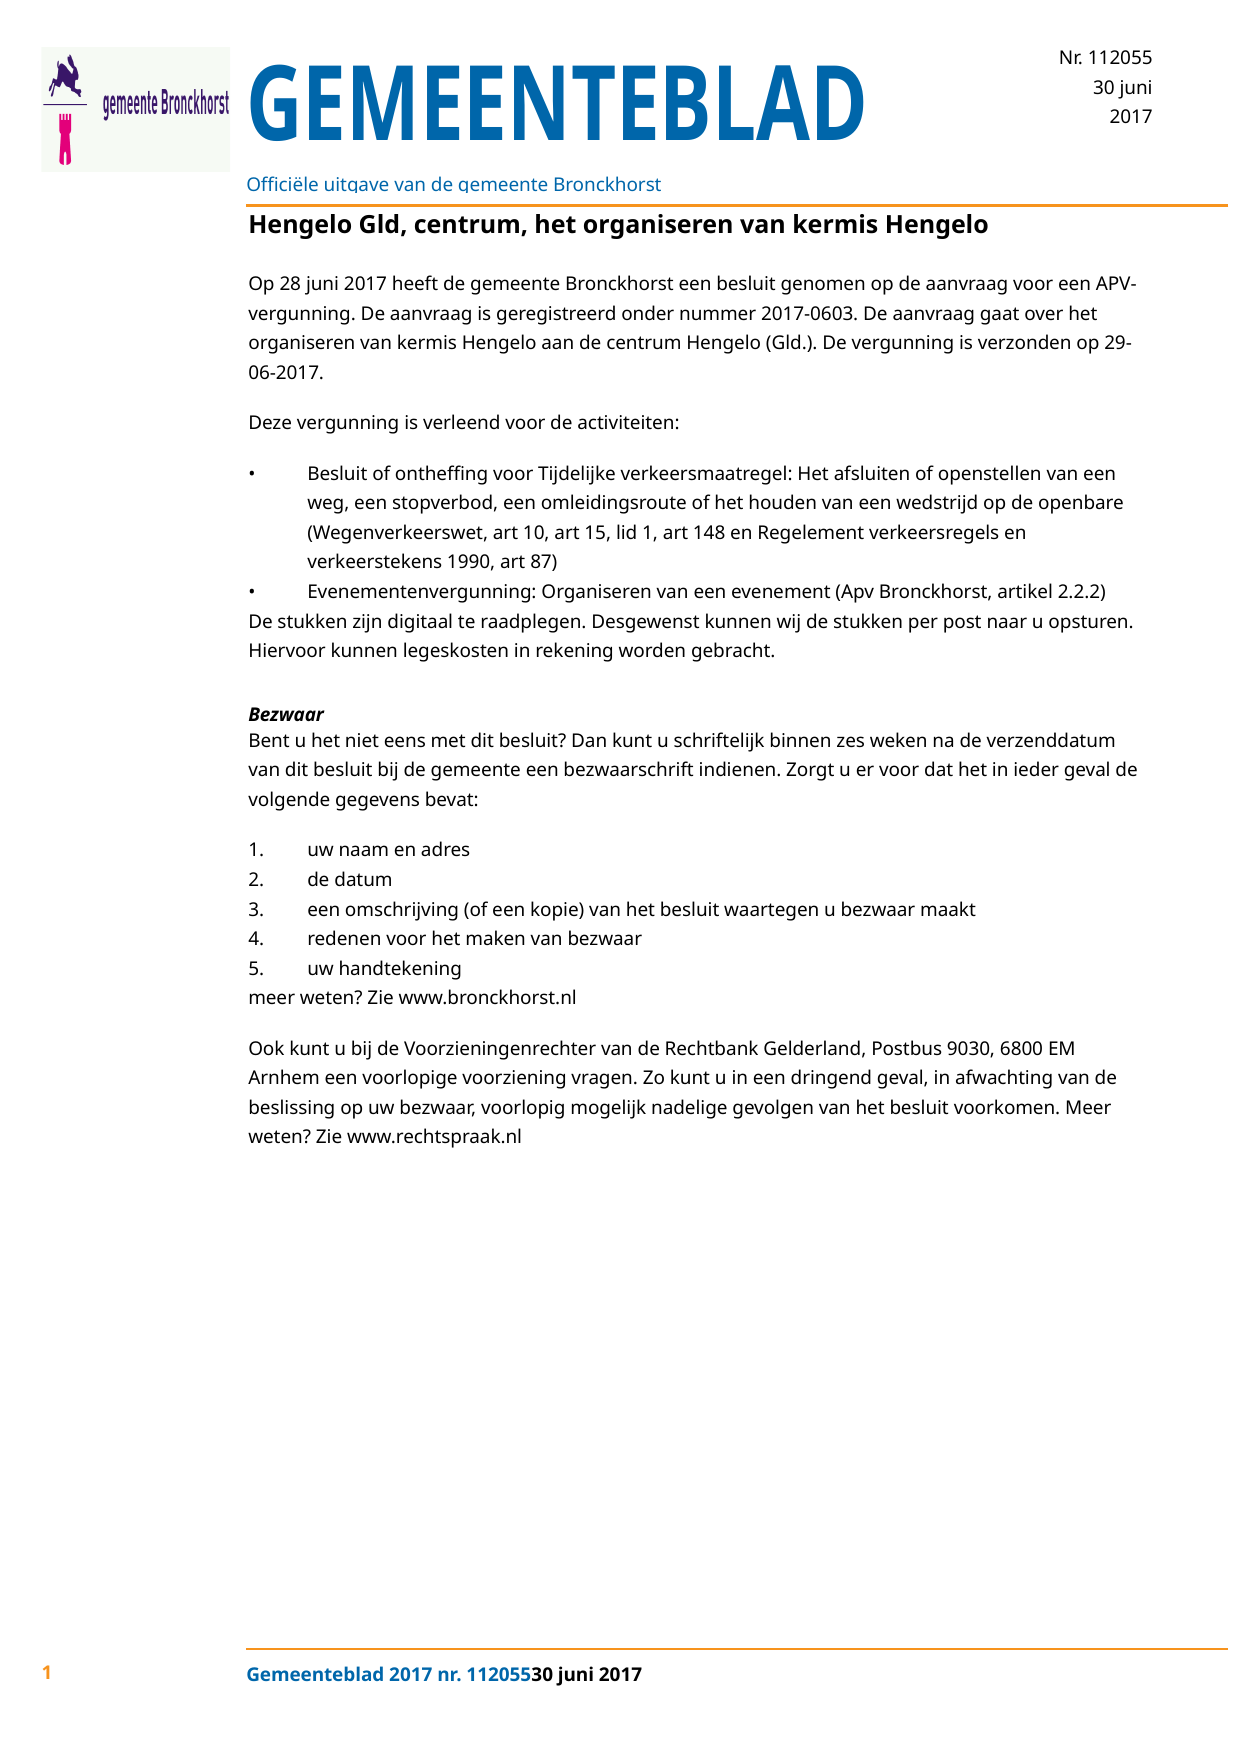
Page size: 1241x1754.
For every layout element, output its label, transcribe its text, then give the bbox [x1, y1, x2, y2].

list Besluit of ontheffing voor Tijdelijke verkeersmaatregel: Het afsluiten of openstellen van een weg, een stopverbod, een omleidingsroute of het houden van een wedstrijd op de openbare (Wegenverkeerswet, art 10, art 15, lid 1, art 148 en Regelement verkeersregels en verkeerstekens 1990, art 87) [248, 460, 1152, 574]
list Evenementenvergunning: Organiseren van een evenement (Apv Bronckhorst, artikel 2.2.2) [248, 578, 1152, 604]
list uw handtekening [248, 955, 1152, 981]
text Ook kunt u bij de Voorzieningenrechter van de Rechtbank Gelderland, Postbus 9030, 6800 EM Arnhem een voorlopige voorziening vragen. Zo kunt u in een dringend geval, in afwachting van de beslissing op uw bezwaar, voorlopig mogelijk nadelige gevolgen van het besluit voorkomen. Meer weten? Zie www.rechtspraak.nl [248, 1035, 1152, 1149]
text meer weten? Zie www.bronckhorst.nl [248, 984, 1152, 1010]
text Op 28 juni 2017 heeft de gemeente Bronckhorst een besluit genomen op de aanvraag voor een APV-vergunning. De aanvraag is geregistreerd onder nummer 2017-0603. De aanvraag gaat over het organiseren van kermis Hengelo aan de centrum Hengelo (Gld.). De vergunning is verzonden op 29-06-2017. [248, 270, 1152, 385]
list de datum [248, 866, 1152, 892]
text Deze vergunning is verleend voor de activiteiten: [248, 409, 1152, 435]
text Bent u het niet eens met dit besluit? Dan kunt u schriftelijk binnen zes weken na de verzenddatum van dit besluit bij de gemeente een bezwaarschrift indienen. Zorgt u er voor dat het in ieder geval de volgende gegevens bevat: [248, 727, 1152, 812]
picture [41, 47, 231, 172]
text Bezwaar [248, 701, 1152, 727]
text De stukken zijn digitaal te raadplegen. Desgewenst kunnen wij de stukken per post naar u opsturen. Hiervoor kunnen legeskosten in rekening worden gebracht. [248, 608, 1152, 663]
list een omschrijving (of een kopie) van het besluit waartegen u bezwaar maakt [248, 896, 1152, 922]
list redenen voor het maken van bezwaar [248, 925, 1152, 951]
text Hengelo Gld, centrum, het organiseren van kermis Hengelo [248, 207, 1152, 241]
list uw naam en adres [248, 837, 1152, 862]
